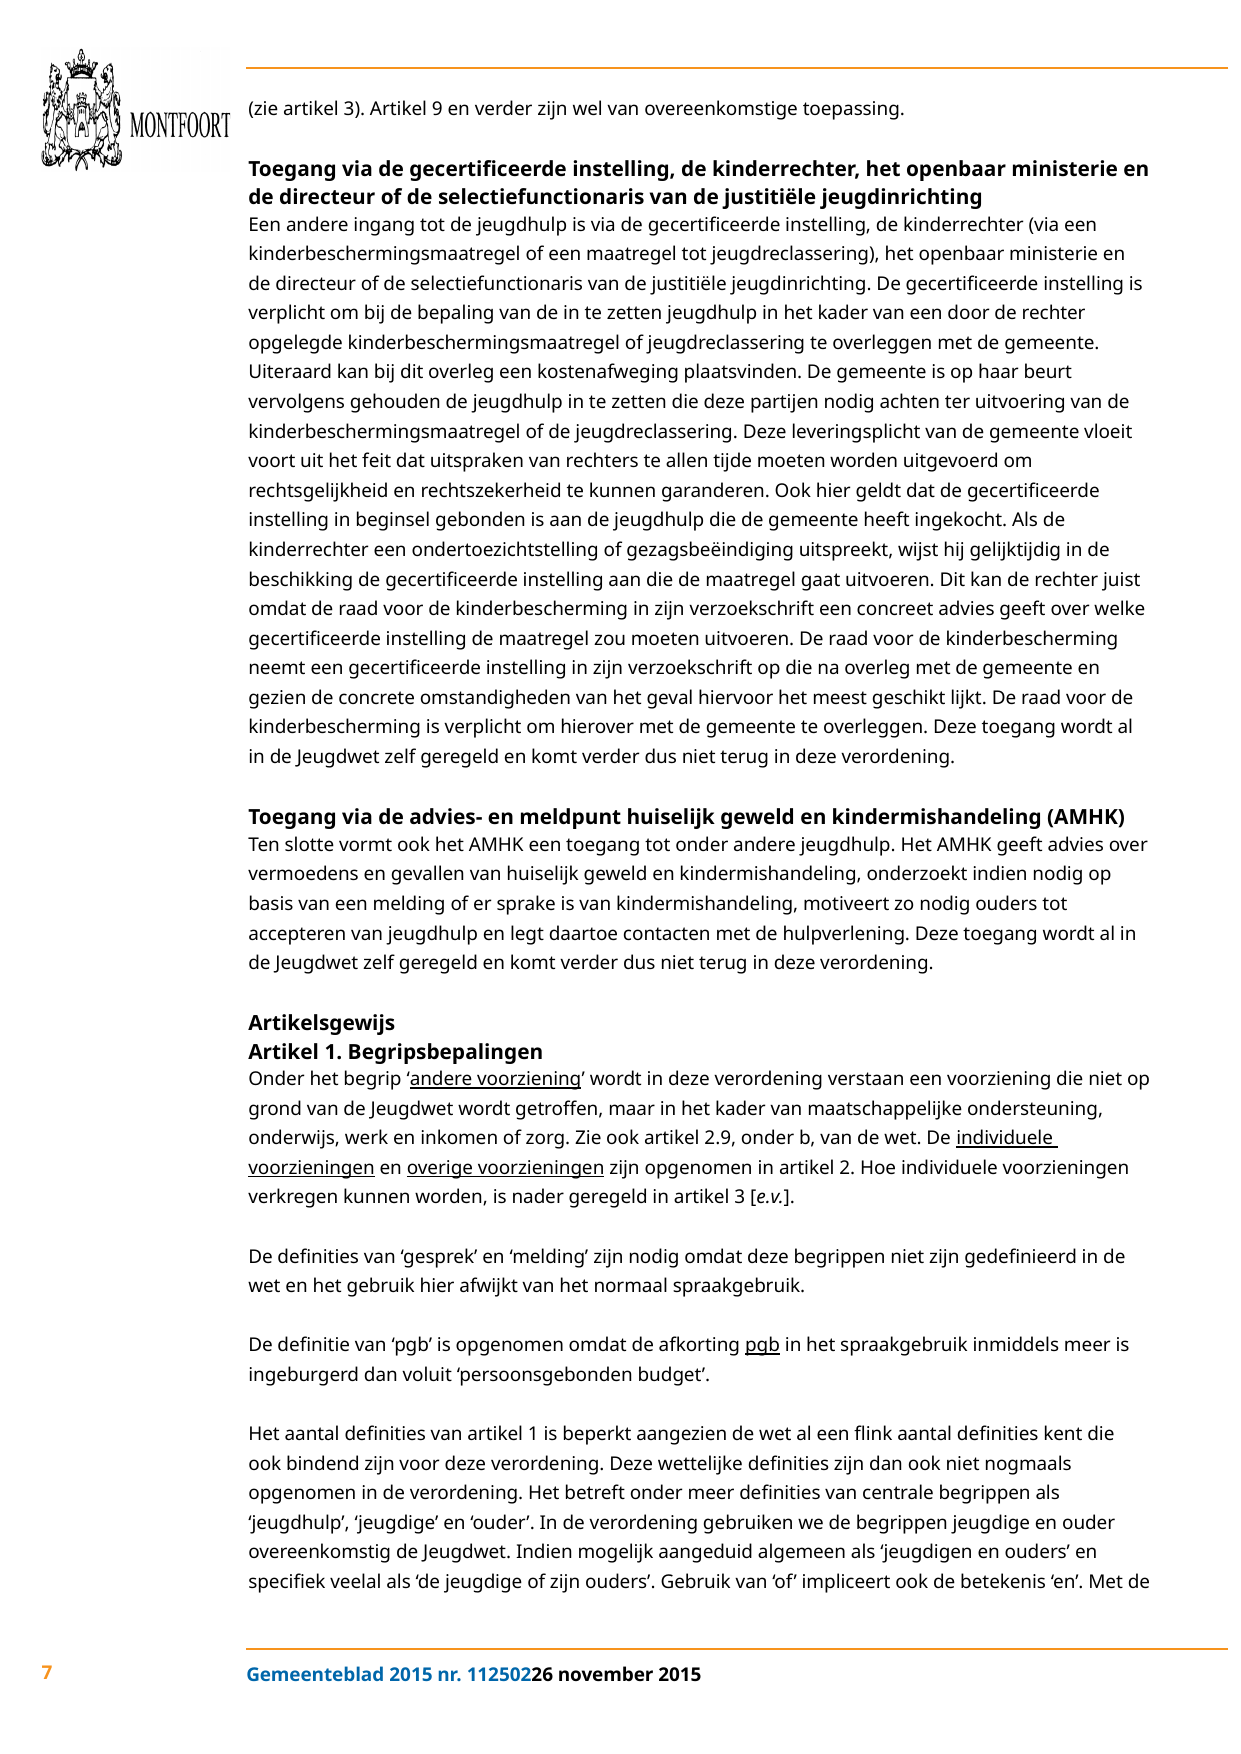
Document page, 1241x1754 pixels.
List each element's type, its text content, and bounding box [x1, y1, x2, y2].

text De definities van ‘gesprek’ en ‘melding’ zijn nodig omdat deze begrippen niet zijn gedefinieerd in de wet en het gebruik hier afwijkt van het normaal spraakgebruik. [248, 1243, 1152, 1298]
text Onder het begrip ‘andere voorziening’ wordt in deze verordening verstaan een voorziening die niet op grond van de Jeugdwet wordt getroffen, maar in het kader van maatschappelijke ondersteuning, onderwijs, werk en inkomen of zorg. Zie ook artikel 2.9, onder b, van de wet. De individuele voorzieningen en overige voorzieningen zijn opgenomen in artikel 2. Hoe individuele voorzieningen verkregen kunnen worden, is nader geregeld in artikel 3 [e.v.]. [248, 1065, 1152, 1209]
picture [41, 47, 231, 172]
text (zie artikel 3). Artikel 9 en verder zijn wel van overeenkomstige toepassing. [248, 95, 1152, 121]
text De definitie van ‘pgb’ is opgenomen omdat de afkorting pgb in het spraakgebruik inmiddels meer is ingeburgerd dan voluit ‘persoonsgebonden budget’. [248, 1332, 1152, 1387]
text Een andere ingang tot de jeugdhulp is via de gecertificeerde instelling, de kinderrechter (via een kinderbeschermingsmaatregel of een maatregel tot jeugdreclassering), het openbaar ministerie en de directeur of de selectiefunctionaris van de justitiële jeugdinrichting. De gecertificeerde instelling is verplicht om bij de bepaling van de in te zetten jeugdhulp in het kader van een door de rechter opgelegde kinderbeschermingsmaatregel of jeugdreclassering te overleggen met de gemeente. Uiteraard kan bij dit overleg een kostenafweging plaatsvinden. De gemeente is op haar beurt vervolgens gehouden de jeugdhulp in te zetten die deze partijen nodig achten ter uitvoering van de kinderbeschermingsmaatregel of de jeugdreclassering. Deze leveringsplicht van de gemeente vloeit voort uit het feit dat uitspraken van rechters te allen tijde moeten worden uitgevoerd om rechtsgelijkheid en rechtszekerheid te kunnen garanderen. Ook hier geldt dat de gecertificeerde instelling in beginsel gebonden is aan de jeugdhulp die de gemeente heeft ingekocht. Als de kinderrechter een ondertoezichtstelling of gezagsbeëindiging uitspreekt, wijst hij gelijktijdig in de beschikking de gecertificeerde instelling aan die de maatregel gaat uitvoeren. Dit kan de rechter juist omdat de raad voor de kinderbescherming in zijn verzoekschrift een concreet advies geeft over welke gecertificeerde instelling de maatregel zou moeten uitvoeren. De raad voor de kinderbescherming neemt een gecertificeerde instelling in zijn verzoekschrift op die na overleg met de gemeente en gezien de concrete omstandigheden van het geval hiervoor het meest geschikt lijkt. De raad voor de kinderbescherming is verplicht om hierover met de gemeente te overleggen. Deze toegang wordt al in de Jeugdwet zelf geregeld en komt verder dus niet terug in deze verordening. [248, 211, 1152, 769]
text Artikelsgewijs [248, 1008, 1152, 1037]
text Artikel 1. Begripsbepalingen [248, 1037, 1152, 1065]
text Het aantal definities van artikel 1 is beperkt aangezien de wet al een flink aantal definities kent die ook bindend zijn voor deze verordening. Deze wettelijke definities zijn dan ook niet nogmaals opgenomen in de verordening. Het betreft onder meer definities van centrale begrippen als ‘jeugdhulp’, ‘jeugdige’ en ‘ouder’. In de verordening gebruiken we de begrippen jeugdige en ouder overeenkomstig de Jeugdwet. Indien mogelijk aangeduid algemeen als ‘jeugdigen en ouders’ en specifiek veelal als ‘de jeugdige of zijn ouders’. Gebruik van ‘of’ impliceert ook de betekenis ‘en’. Met de [248, 1420, 1152, 1594]
text Ten slotte vormt ook het AMHK een toegang tot onder andere jeugdhulp. Het AMHK geeft advies over vermoedens en gevallen van huiselijk geweld en kindermishandeling, onderzoekt indien nodig op basis van een melding of er sprake is van kindermishandeling, motiveert zo nodig ouders tot accepteren van jeugdhulp en legt daartoe contacten met de hulpverlening. Deze toegang wordt al in de Jeugdwet zelf geregeld en komt verder dus niet terug in deze verordening. [248, 831, 1152, 975]
text Toegang via de gecertificeerde instelling, de kinderrechter, het openbaar ministerie en de directeur of de selectiefunctionaris van de justitiële jeugdinrichting [248, 154, 1152, 211]
text Toegang via de advies- en meldpunt huiselijk geweld en kindermishandeling (AMHK) [248, 802, 1152, 831]
